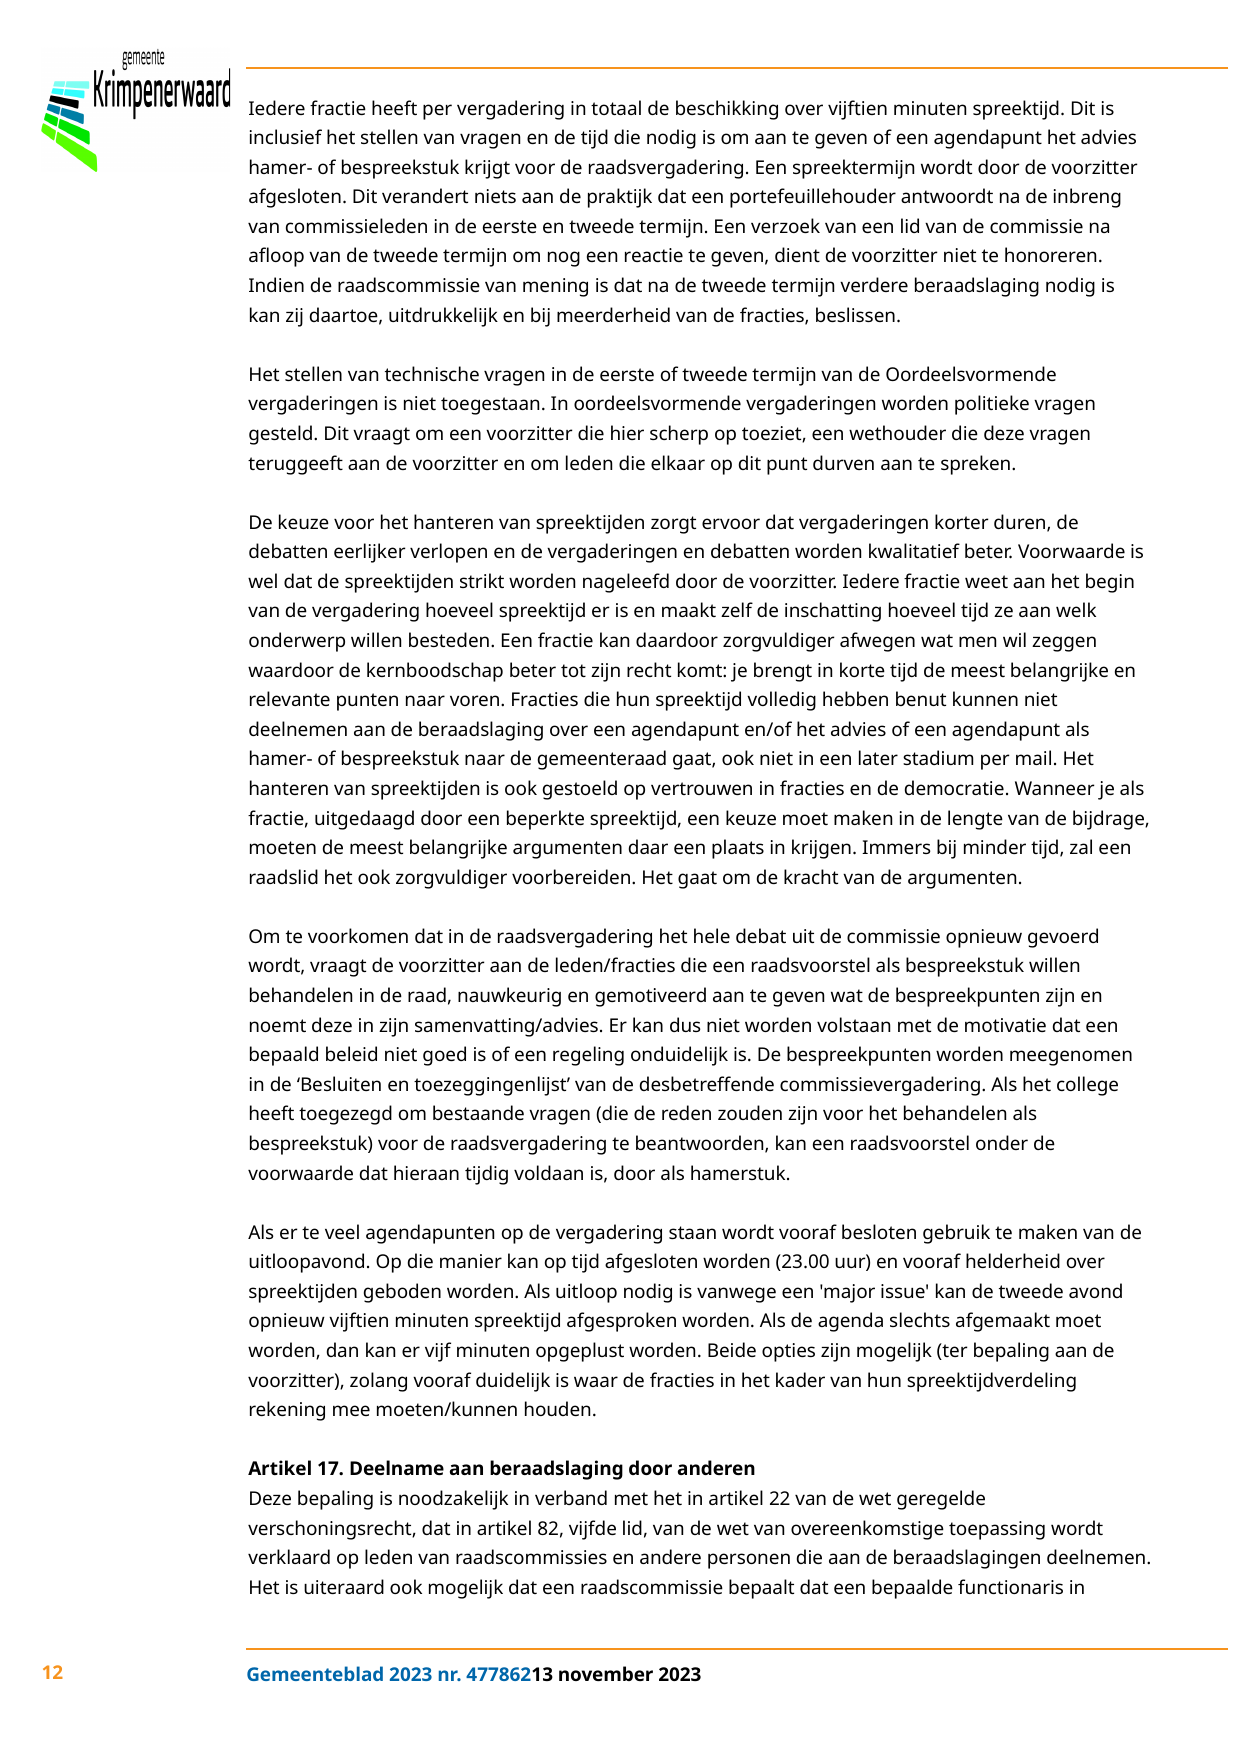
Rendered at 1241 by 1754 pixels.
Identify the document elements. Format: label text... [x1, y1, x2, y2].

text De keuze voor het hanteren van spreektijden zorgt ervoor dat vergaderingen korter duren, de debatten eerlijker verlopen en de vergaderingen en debatten worden kwalitatief beter. Voorwaarde is wel dat de spreektijden strikt worden nageleefd door de voorzitter. Iedere fractie weet aan het begin van de vergadering hoeveel spreektijd er is en maakt zelf de inschatting hoeveel tijd ze aan welk onderwerp willen besteden. Een fractie kan daardoor zorgvuldiger afwegen wat men wil zeggen waardoor de kernboodschap beter tot zijn recht komt: je brengt in korte tijd de meest belangrijke en relevante punten naar voren. Fracties die hun spreektijd volledig hebben benut kunnen niet deelnemen aan de beraadslaging over een agendapunt en/of het advies of een agendapunt als hamer- of bespreekstuk naar de gemeenteraad gaat, ook niet in een later stadium per mail. Het hanteren van spreektijden is ook gestoeld op vertrouwen in fracties en de democratie. Wanneer je als fractie, uitgedaagd door een beperkte spreektijd, een keuze moet maken in de lengte van de bijdrage, moeten de meest belangrijke argumenten daar een plaats in krijgen. Immers bij minder tijd, zal een raadslid het ook zorgvuldiger voorbereiden. Het gaat om de kracht van de argumenten. [248, 509, 1152, 890]
text Artikel 17. Deelname aan beraadslaging door anderen [248, 1456, 1152, 1481]
text Om te voorkomen dat in de raadsvergadering het hele debat uit de commissie opnieuw gevoerd wordt, vraagt de voorzitter aan de leden/fracties die een raadsvoorstel als bespreekstuk willen behandelen in de raad, nauwkeurig en gemotiveerd aan te geven wat de bespreekpunten zijn en noemt deze in zijn samenvatting/advies. Er kan dus niet worden volstaan met de motivatie dat een bepaald beleid niet goed is of een regeling onduidelijk is. De bespreekpunten worden meegenomen in de ‘Besluiten en toezeggingenlijst’ van de desbetreffende commissievergadering. Als het college heeft toegezegd om bestaande vragen (die de reden zouden zijn voor het behandelen als bespreekstuk) voor de raadsvergadering te beantwoorden, kan een raadsvoorstel onder de voorwaarde dat hieraan tijdig voldaan is, door als hamerstuk. [248, 923, 1152, 1186]
text Iedere fractie heeft per vergadering in totaal de beschikking over vijftien minuten spreektijd. Dit is inclusief het stellen van vragen en de tijd die nodig is om aan te geven of een agendapunt het advies hamer- of bespreekstuk krijgt voor de raadsvergadering. Een spreektermijn wordt door de voorzitter afgesloten. Dit verandert niets aan de praktijk dat een portefeuillehouder antwoordt na de inbreng van commissieleden in de eerste en tweede termijn. Een verzoek van een lid van de commissie na afloop van de tweede termijn om nog een reactie te geven, dient de voorzitter niet te honoreren. Indien de raadscommissie van mening is dat na de tweede termijn verdere beraadslaging nodig is kan zij daartoe, uitdrukkelijk en bij meerderheid van de fracties, beslissen. [248, 95, 1152, 328]
text Als er te veel agendapunten op de vergadering staan wordt vooraf besloten gebruik te maken van de uitloopavond. Op die manier kan op tijd afgesloten worden (23.00 uur) en vooraf helderheid over spreektijden geboden worden. Als uitloop nodig is vanwege een 'major issue' kan de tweede avond opnieuw vijftien minuten spreektijd afgesproken worden. Als de agenda slechts afgemaakt moet worden, dan kan er vijf minuten opgeplust worden. Beide opties zijn mogelijk (ter bepaling aan de voorzitter), zolang vooraf duidelijk is waar de fracties in het kader van hun spreektijdverdeling rekening mee moeten/kunnen houden. [248, 1219, 1152, 1422]
text Deze bepaling is noodzakelijk in verband met het in artikel 22 van de wet geregelde verschoningsrecht, dat in artikel 82, vijfde lid, van de wet van overeenkomstige toepassing wordt verklaard op leden van raadscommissies en andere personen die aan de beraadslagingen deelnemen. Het is uiteraard ook mogelijk dat een raadscommissie bepaalt dat een bepaalde functionaris in [248, 1485, 1152, 1600]
text Het stellen van technische vragen in de eerste of tweede termijn van de Oordeelsvormende vergaderingen is niet toegestaan. In oordeelsvormende vergaderingen worden politieke vragen gesteld. Dit vraagt om een voorzitter die hier scherp op toeziet, een wethouder die deze vragen teruggeeft aan de voorzitter en om leden die elkaar op dit punt durven aan te spreken. [248, 361, 1152, 476]
picture [41, 47, 231, 172]
